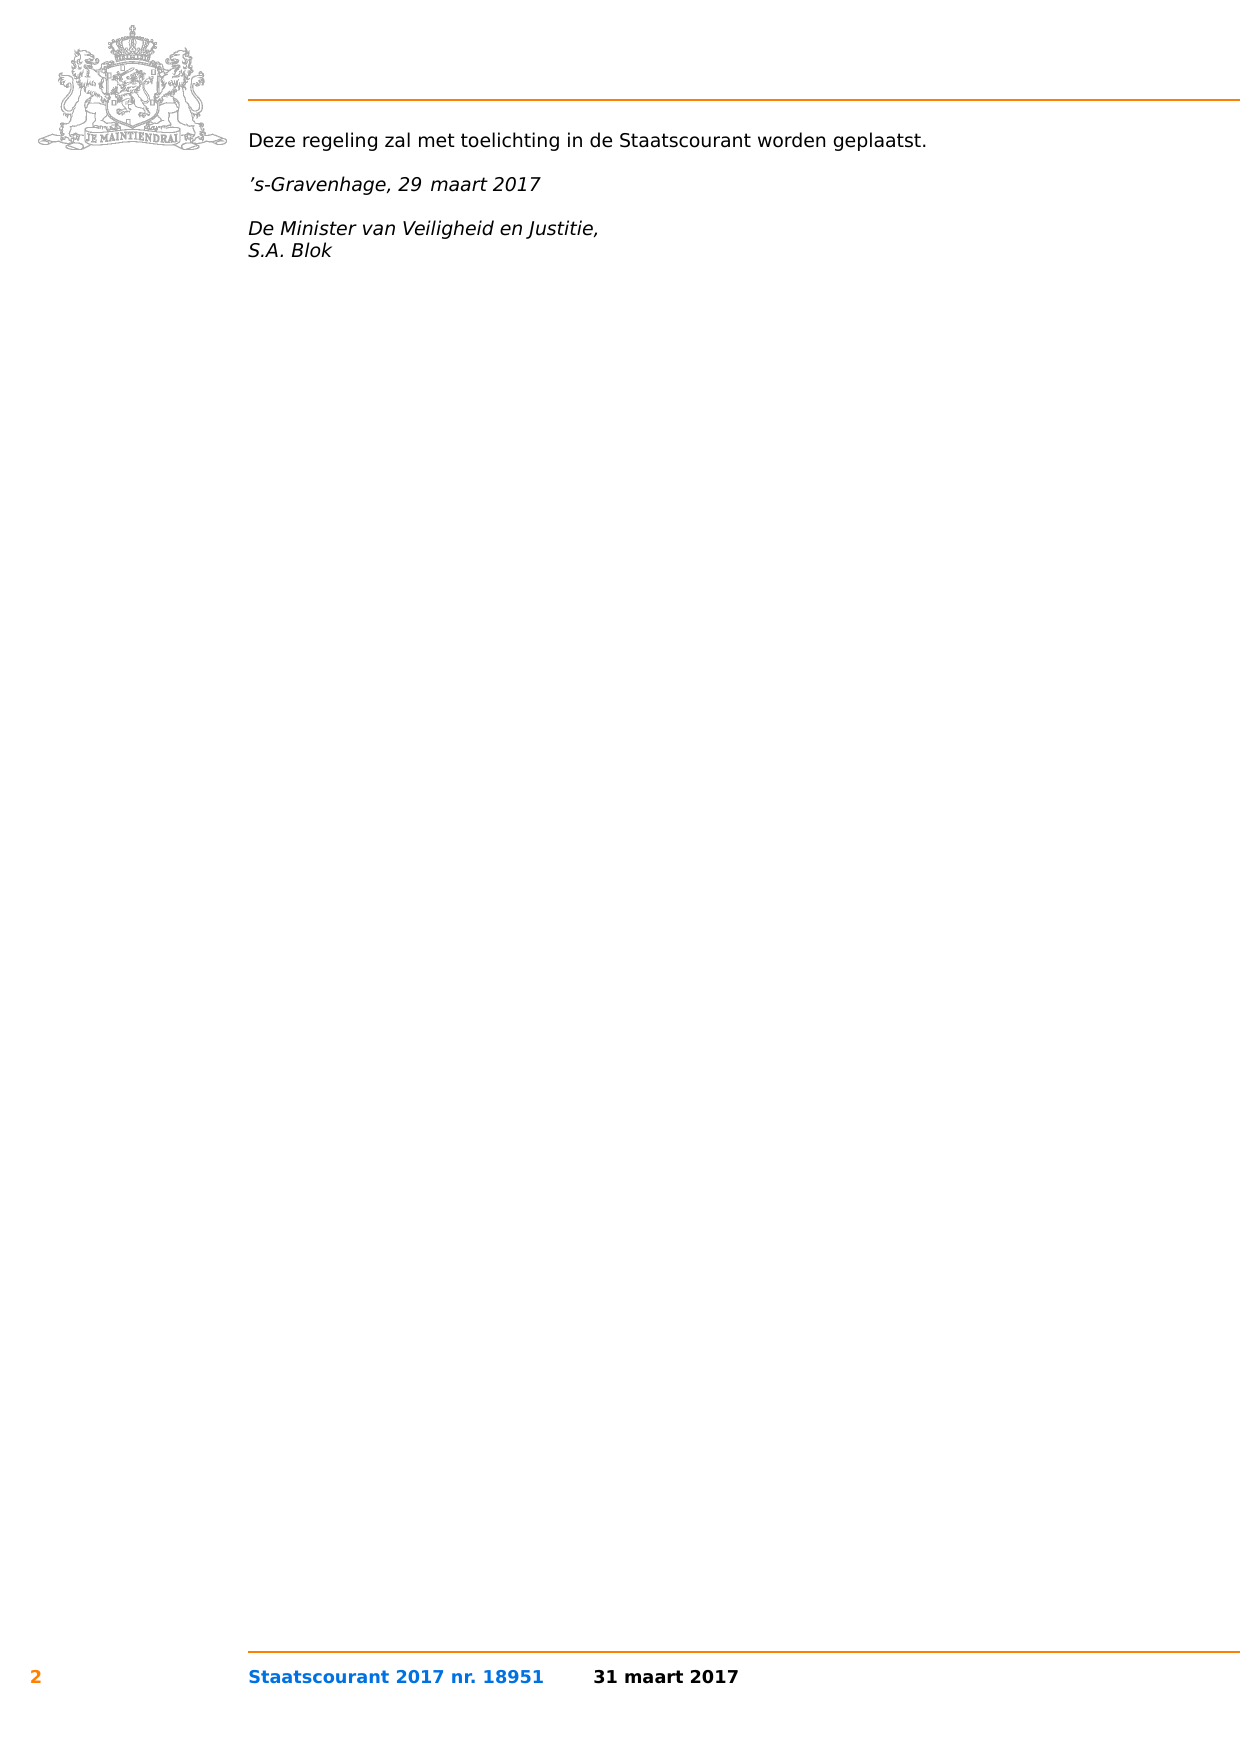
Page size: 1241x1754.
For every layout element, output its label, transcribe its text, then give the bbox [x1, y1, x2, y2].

text Deze regeling zal met toelichting in de Staatscourant worden geplaatst. [248, 130, 1163, 152]
text De Minister van Veiligheid en Justitie, S.A. Blok [248, 218, 1163, 262]
text ’s-Gravenhage, 29 maart 2017 [248, 174, 1163, 196]
picture [38, 25, 227, 150]
